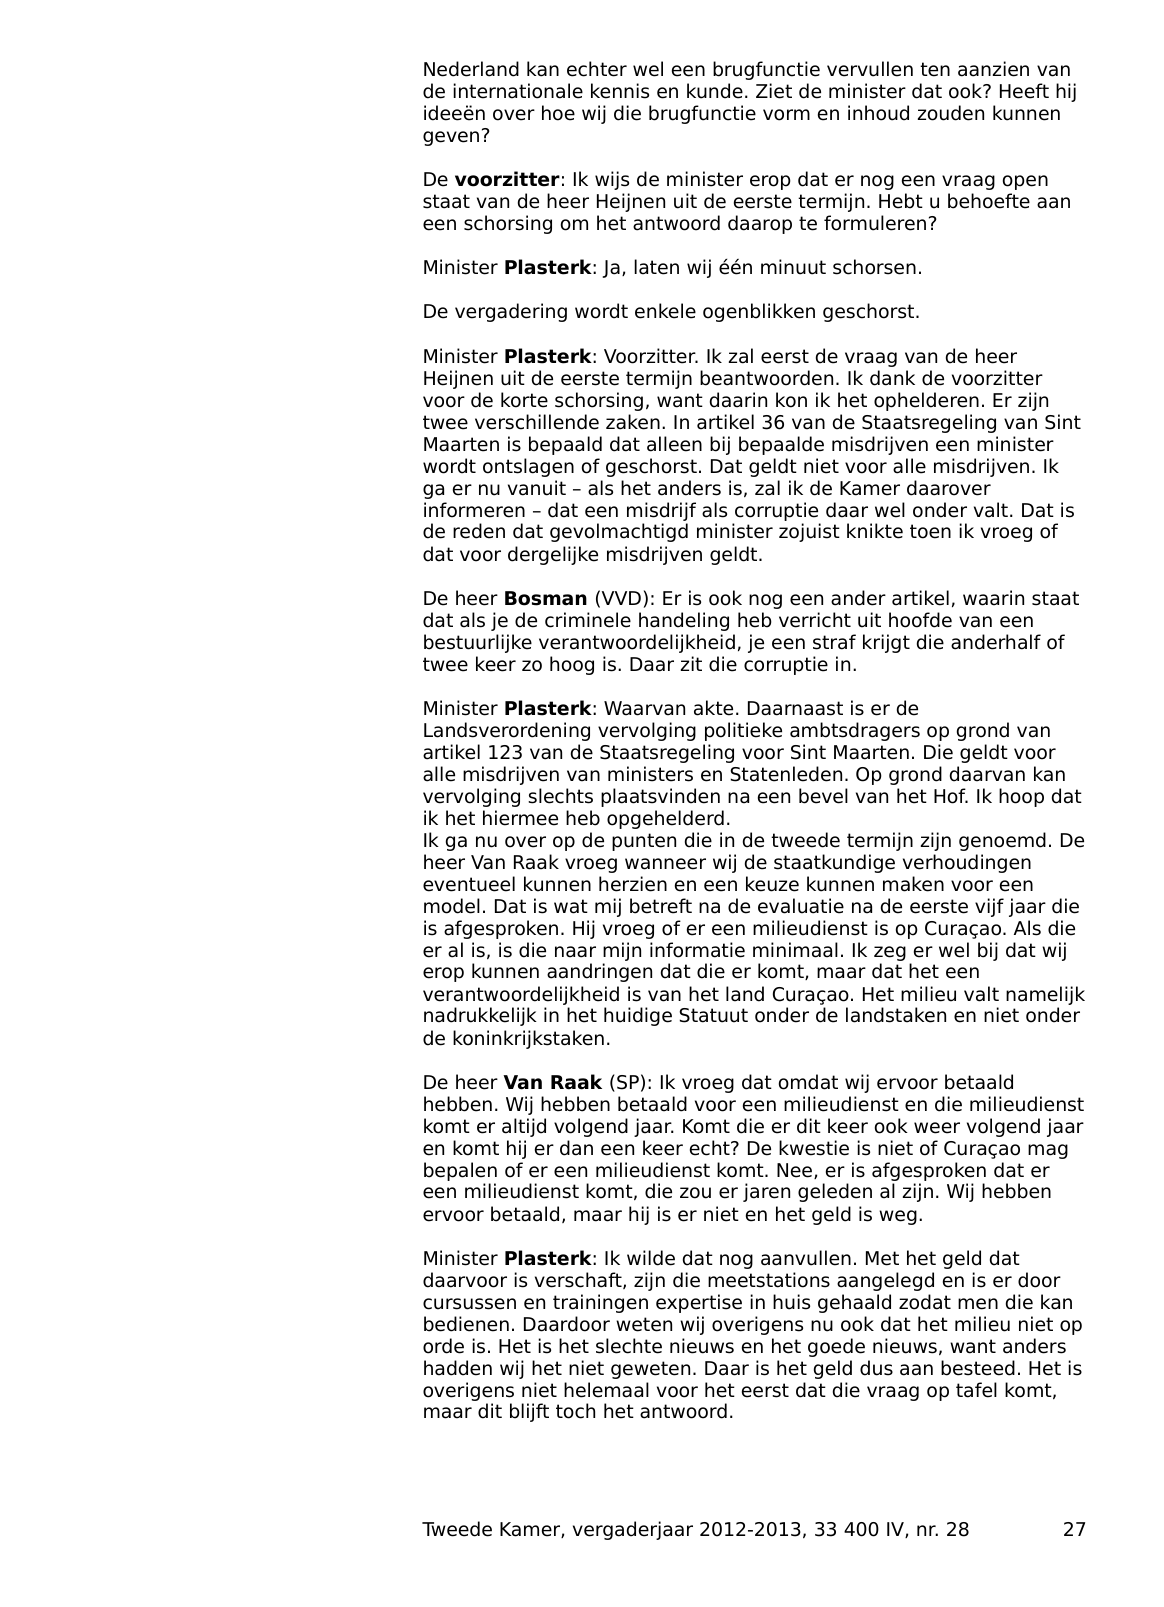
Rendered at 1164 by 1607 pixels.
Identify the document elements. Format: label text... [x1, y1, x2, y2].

text Minister Plasterk: Ik wilde dat nog aanvullen. Met het geld dat daarvoor is verschaft, zijn die meetstations aangelegd en is er door cursussen en trainingen expertise in huis gehaald zodat men die kan bedienen. Daardoor weten wij overigens nu ook dat het milieu niet op orde is. Het is het slechte nieuws en het goede nieuws, want anders hadden wij het niet geweten. Daar is het geld dus aan besteed. Het is overigens niet helemaal voor het eerst dat die vraag op tafel komt, maar dit blijft toch het antwoord. [422, 1248, 1087, 1423]
text De heer Bosman (VVD): Er is ook nog een ander artikel, waarin staat dat als je de criminele handeling heb verricht uit hoofde van een bestuurlijke verantwoordelijkheid, je een straf krijgt die anderhalf of twee keer zo hoog is. Daar zit die corruptie in. [422, 588, 1087, 676]
text Minister Plasterk: Waarvan akte. Daarnaast is er de Landsverordening vervolging politieke ambtsdragers op grond van artikel 123 van de Staatsregeling voor Sint Maarten. Die geldt voor alle misdrijven van ministers en Statenleden. Op grond daarvan kan vervolging slechts plaatsvinden na een bevel van het Hof. Ik hoop dat ik het hiermee heb opgehelderd. [422, 698, 1087, 829]
text Minister Plasterk: Ja, laten wij één minuut schorsen. [422, 257, 1087, 279]
text Minister Plasterk: Voorzitter. Ik zal eerst de vraag van de heer Heijnen uit de eerste termijn beantwoorden. Ik dank de voorzitter voor de korte schorsing, want daarin kon ik het ophelderen. Er zijn twee verschillende zaken. In artikel 36 van de Staatsregeling van Sint Maarten is bepaald dat alleen bij bepaalde misdrijven een minister wordt ontslagen of geschorst. Dat geldt niet voor alle misdrijven. Ik ga er nu vanuit – als het anders is, zal ik de Kamer daarover informeren – dat een misdrijf als corruptie daar wel onder valt. Dat is de reden dat gevolmachtigd minister zojuist knikte toen ik vroeg of dat voor dergelijke misdrijven geldt. [422, 346, 1087, 565]
text De heer Van Raak (SP): Ik vroeg dat omdat wij ervoor betaald hebben. Wij hebben betaald voor een milieudienst en die milieudienst komt er altijd volgend jaar. Komt die er dit keer ook weer volgend jaar en komt hij er dan een keer echt? De kwestie is niet of Curaçao mag bepalen of er een milieudienst komt. Nee, er is afgesproken dat er een milieudienst komt, die zou er jaren geleden al zijn. Wij hebben ervoor betaald, maar hij is er niet en het geld is weg. [422, 1072, 1087, 1225]
text De vergadering wordt enkele ogenblikken geschorst. [422, 301, 1087, 323]
text De voorzitter: Ik wijs de minister erop dat er nog een vraag open staat van de heer Heijnen uit de eerste termijn. Hebt u behoefte aan een schorsing om het antwoord daarop te formuleren? [422, 169, 1087, 235]
text Nederland kan echter wel een brugfunctie vervullen ten aanzien van de internationale kennis en kunde. Ziet de minister dat ook? Heeft hij ideeën over hoe wij die brugfunctie vorm en inhoud zouden kunnen geven? [422, 59, 1087, 147]
text Ik ga nu over op de punten die in de tweede termijn zijn genoemd. De heer Van Raak vroeg wanneer wij de staatkundige verhoudingen eventueel kunnen herzien en een keuze kunnen maken voor een model. Dat is wat mij betreft na de evaluatie na de eerste vijf jaar die is afgesproken. Hij vroeg of er een milieudienst is op Curaçao. Als die er al is, is die naar mijn informatie minimaal. Ik zeg er wel bij dat wij erop kunnen aandringen dat die er komt, maar dat het een verantwoordelijkheid is van het land Curaçao. Het milieu valt namelijk nadrukkelijk in het huidige Statuut onder de landstaken en niet onder de koninkrijkstaken. [422, 829, 1087, 1049]
